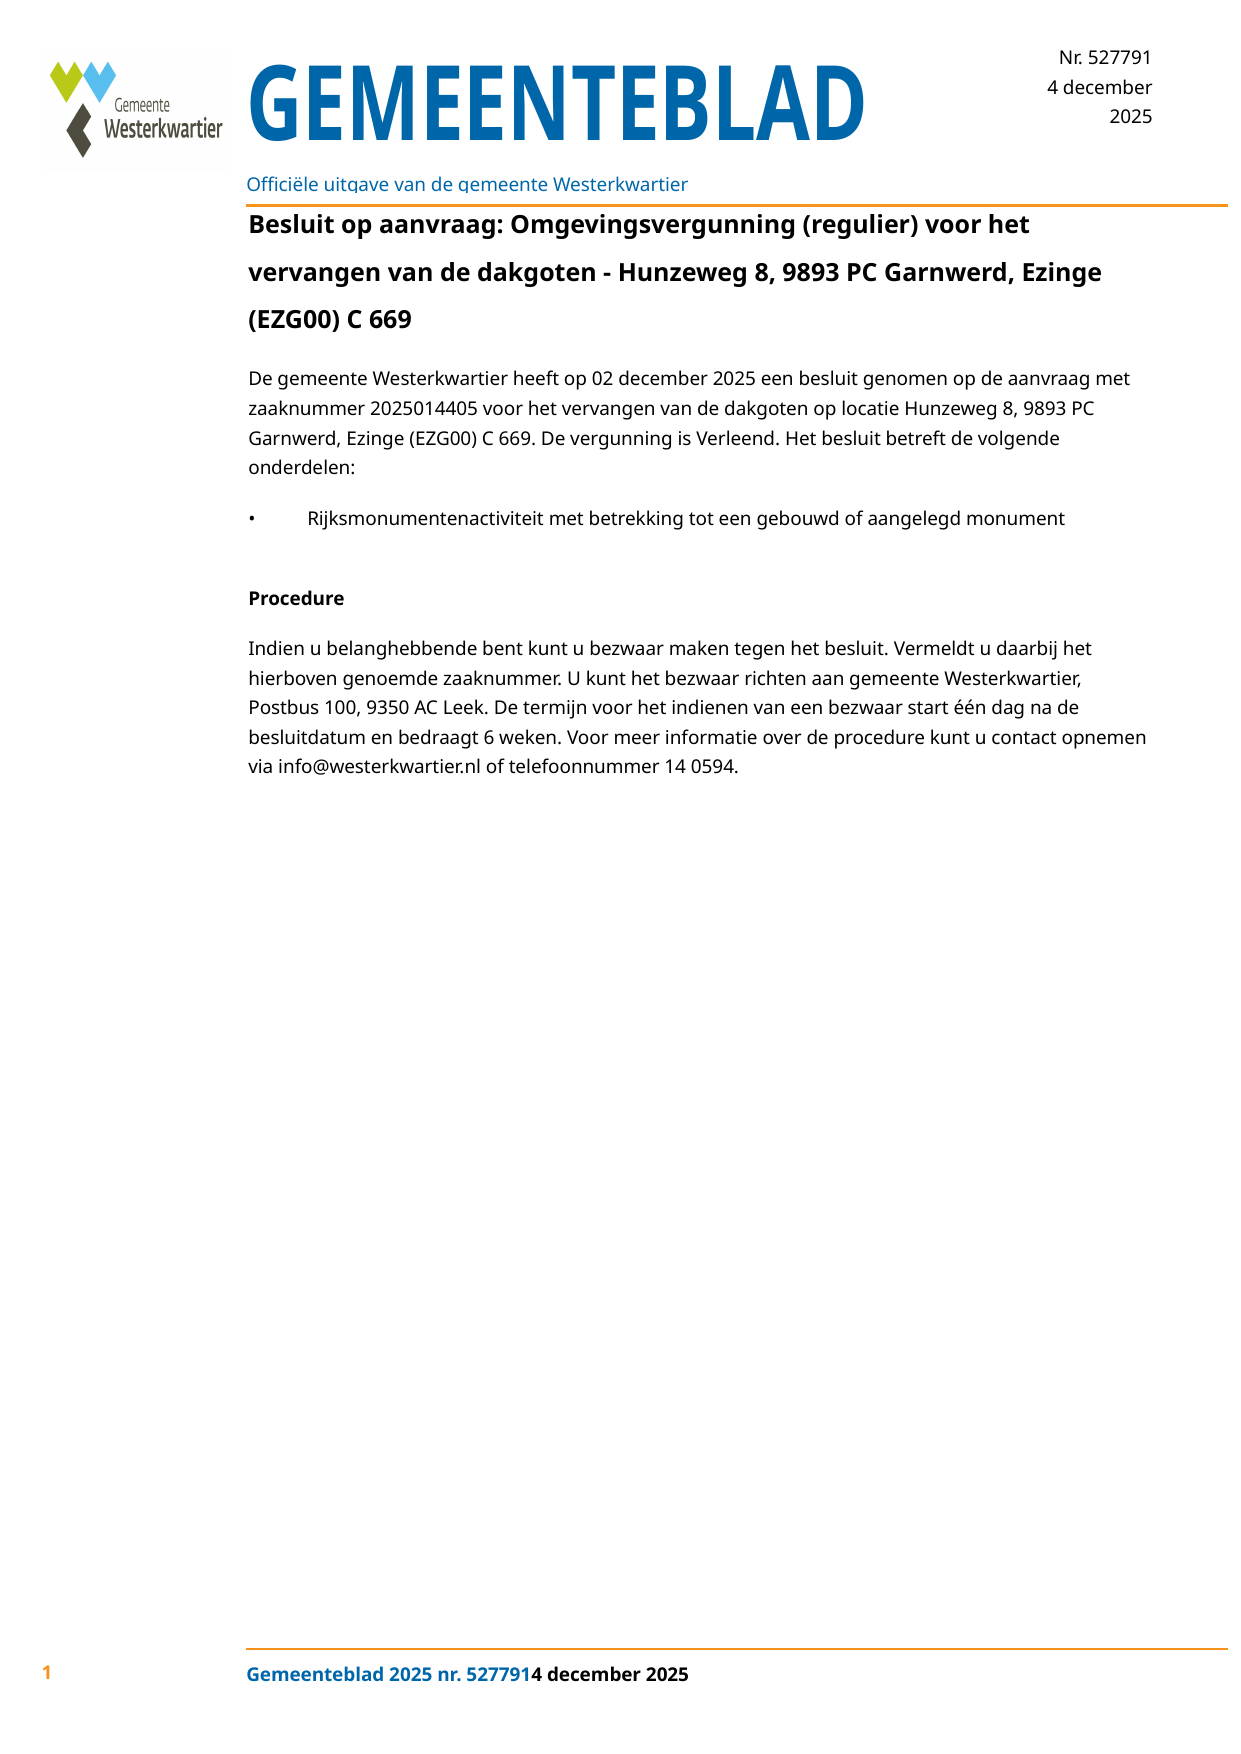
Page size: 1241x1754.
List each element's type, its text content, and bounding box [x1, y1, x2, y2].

text Besluit op aanvraag: Omgevingsvergunning (regulier) voor het vervangen van de dakgoten - Hunzeweg 8, 9893 PC Garnwerd, Ezinge (EZG00) C 669 [248, 207, 1152, 336]
text Indien u belanghebbende bent kunt u bezwaar maken tegen het besluit. Vermeldt u daarbij het hierboven genoemde zaaknummer. U kunt het bezwaar richten aan gemeente Westerkwartier, Postbus 100, 9350 AC Leek. De termijn voor het indienen van een bezwaar start één dag na de besluitdatum en bedraagt 6 weken. Voor meer informatie over de procedure kunt u contact opnemen via info@westerkwartier.nl of telefoonnummer 14 0594. [248, 635, 1152, 779]
text De gemeente Westerkwartier heeft op 02 december 2025 een besluit genomen op de aanvraag met zaaknummer 2025014405 voor het vervangen van de dakgoten op locatie Hunzeweg 8, 9893 PC Garnwerd, Ezinge (EZG00) C 669. De vergunning is Verleend. Het besluit betreft de volgende onderdelen: [248, 366, 1152, 480]
text Procedure [248, 585, 1152, 610]
picture [41, 47, 231, 172]
list Rijksmonumentenactiviteit met betrekking tot een gebouwd of aangelegd monument [248, 505, 1152, 530]
